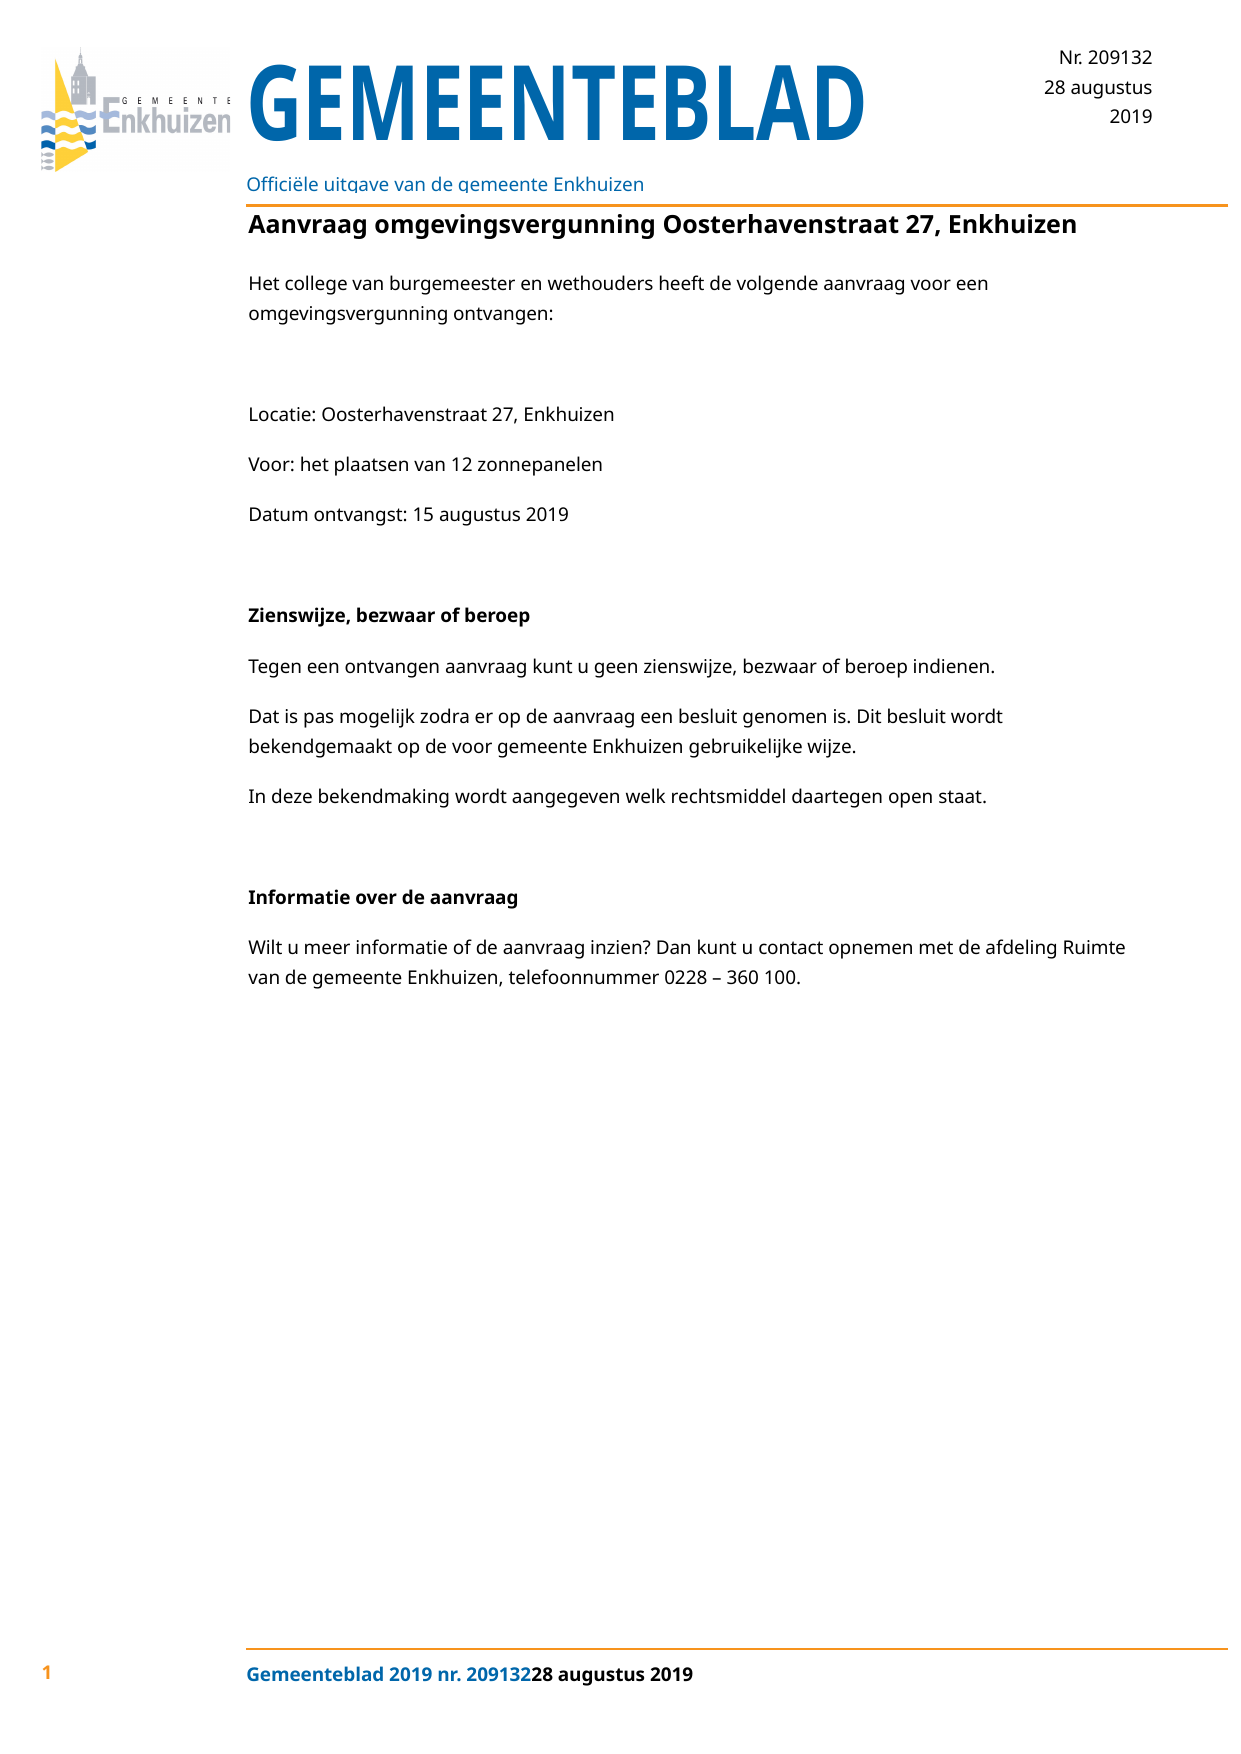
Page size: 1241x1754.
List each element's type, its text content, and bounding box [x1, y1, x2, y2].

text Zienswijze, bezwaar of beroep [248, 602, 1152, 628]
text Wilt u meer informatie of de aanvraag inzien? Dan kunt u contact opnemen met de afdeling Ruimte van de gemeente Enkhuizen, telefoonnummer 0228 – 360 100. [248, 934, 1152, 990]
text Aanvraag omgevingsvergunning Oosterhavenstraat 27, Enkhuizen [248, 207, 1152, 241]
text Het college van burgemeester en wethouders heeft de volgende aanvraag voor een omgevingsvergunning ontvangen: [248, 270, 1152, 326]
text In deze bekendmaking wordt aangegeven welk rechtsmiddel daartegen open staat. [248, 783, 1152, 809]
text Voor: het plaatsen van 12 zonnepanelen [248, 451, 1152, 477]
picture [41, 47, 231, 172]
text Datum ontvangst: 15 augustus 2019 [248, 502, 1152, 527]
text Dat is pas mogelijk zodra er op de aanvraag een besluit genomen is. Dit besluit wordt bekendgemaakt op de voor gemeente Enkhuizen gebruikelijke wijze. [248, 703, 1152, 758]
text Locatie: Oosterhavenstraat 27, Enkhuizen [248, 401, 1152, 426]
text Informatie over de aanvraag [248, 884, 1152, 910]
text Tegen een ontvangen aanvraag kunt u geen zienswijze, bezwaar of beroep indienen. [248, 653, 1152, 678]
